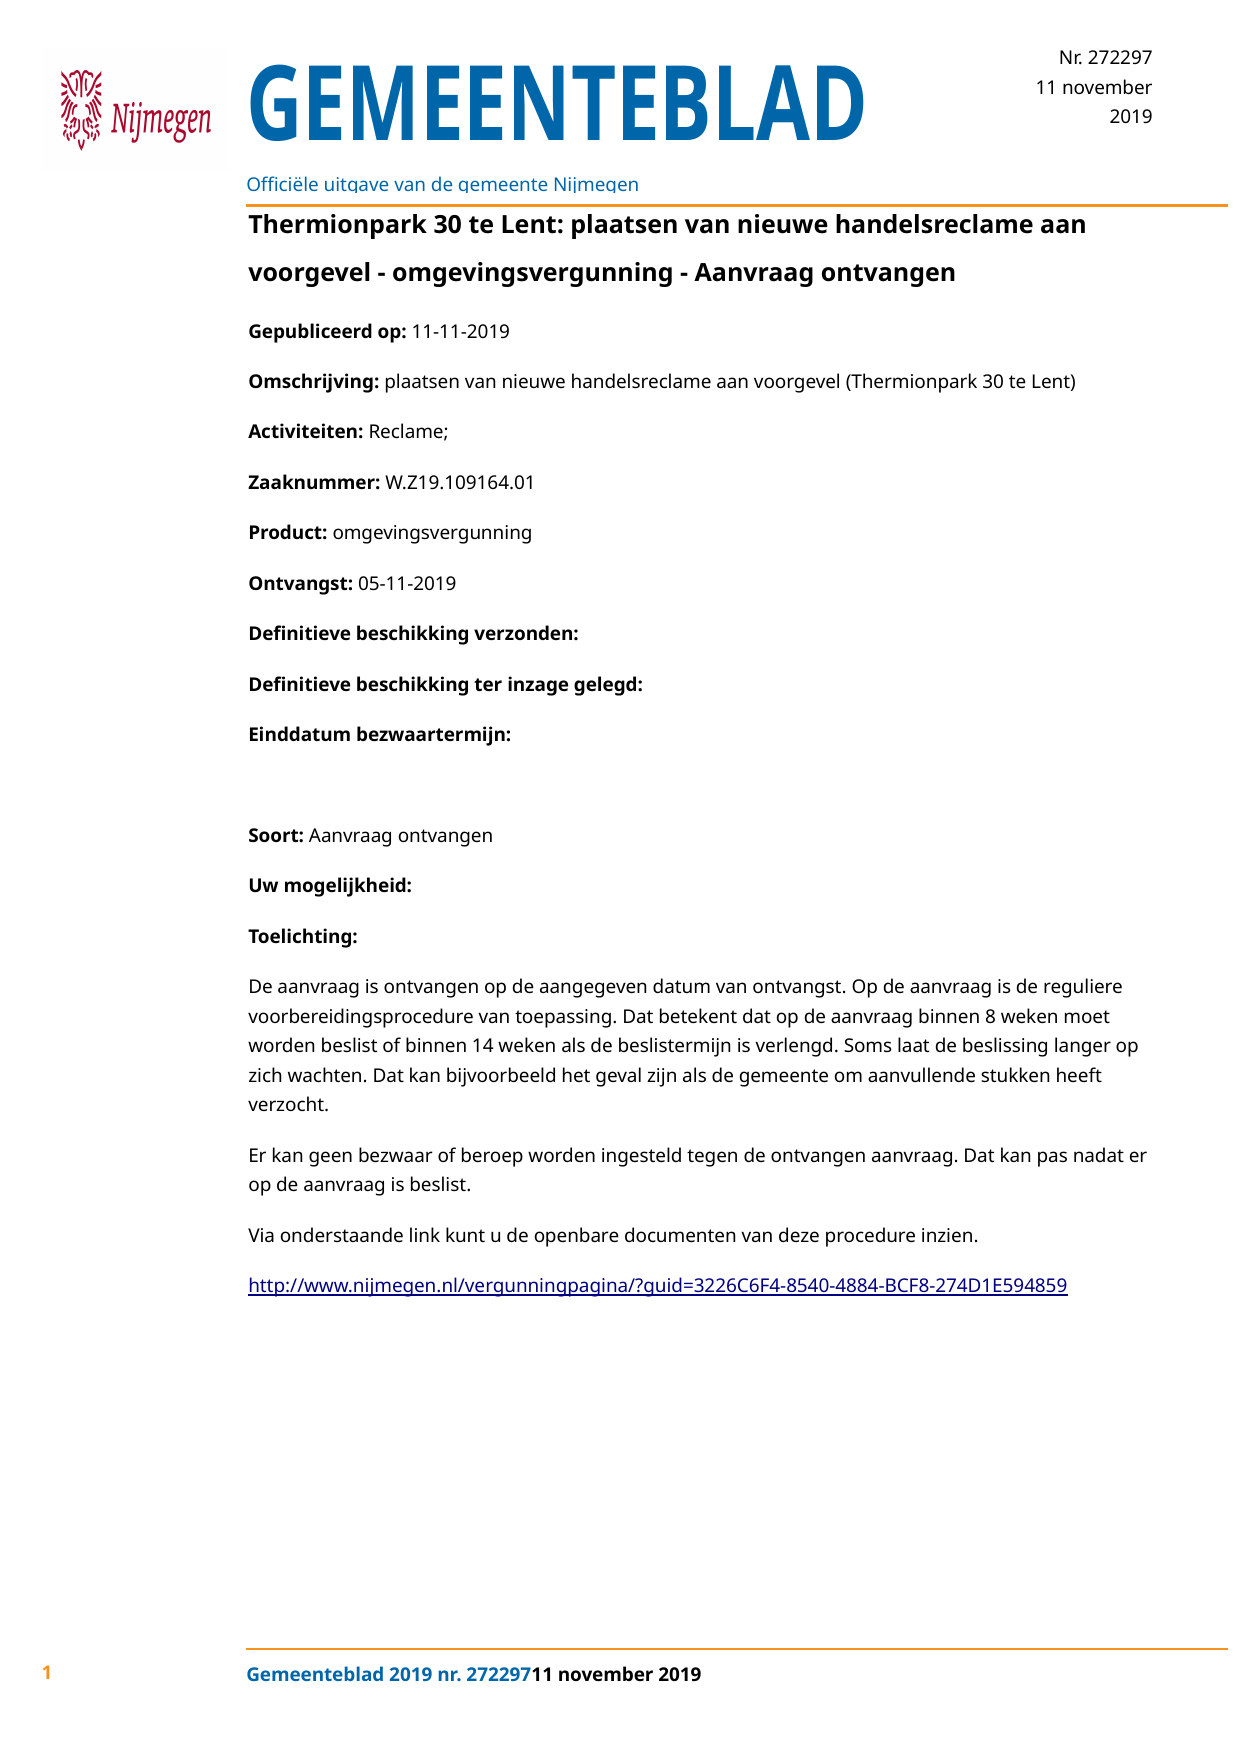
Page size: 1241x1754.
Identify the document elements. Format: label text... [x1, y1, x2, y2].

text Ontvangst: 05-11-2019 [248, 570, 1152, 596]
text Product: omgevingsvergunning [248, 519, 1152, 545]
text Omschrijving: plaatsen van nieuwe handelsreclame aan voorgevel (Thermionpark 30 te Lent) [248, 368, 1152, 394]
text Via onderstaande link kunt u de openbare documenten van deze procedure inzien. [248, 1222, 1152, 1248]
text Einddatum bezwaartermijn: [248, 721, 1152, 747]
text Thermionpark 30 te Lent: plaatsen van nieuwe handelsreclame aan voorgevel - omgevingsvergunning - Aanvraag ontvangen [248, 207, 1152, 288]
picture [41, 47, 231, 172]
text Uw mogelijkheid: [248, 872, 1152, 898]
text Gepubliceerd op: 11-11-2019 [248, 318, 1152, 344]
text De aanvraag is ontvangen op de aangegeven datum van ontvangst. Op de aanvraag is de reguliere voorbereidingsprocedure van toepassing. Dat betekent dat op de aanvraag binnen 8 weken moet worden beslist of binnen 14 weken als de beslistermijn is verlengd. Soms laat de beslissing langer op zich wachten. Dat kan bijvoorbeeld het geval zijn als de gemeente om aanvullende stukken heeft verzocht. [248, 973, 1152, 1117]
text Er kan geen bezwaar of beroep worden ingesteld tegen de ontvangen aanvraag. Dat kan pas nadat er op de aanvraag is beslist. [248, 1142, 1152, 1197]
text Definitieve beschikking verzonden: [248, 620, 1152, 646]
text Soort: Aanvraag ontvangen [248, 822, 1152, 848]
text Zaaknummer: W.Z19.109164.01 [248, 469, 1152, 495]
text Activiteiten: Reclame; [248, 419, 1152, 444]
text http://www.nijmegen.nl/vergunningpagina/?guid=3226C6F4-8540-4884-BCF8-274D1E594859 [248, 1272, 1152, 1298]
text Toelichting: [248, 923, 1152, 949]
text Definitieve beschikking ter inzage gelegd: [248, 671, 1152, 697]
